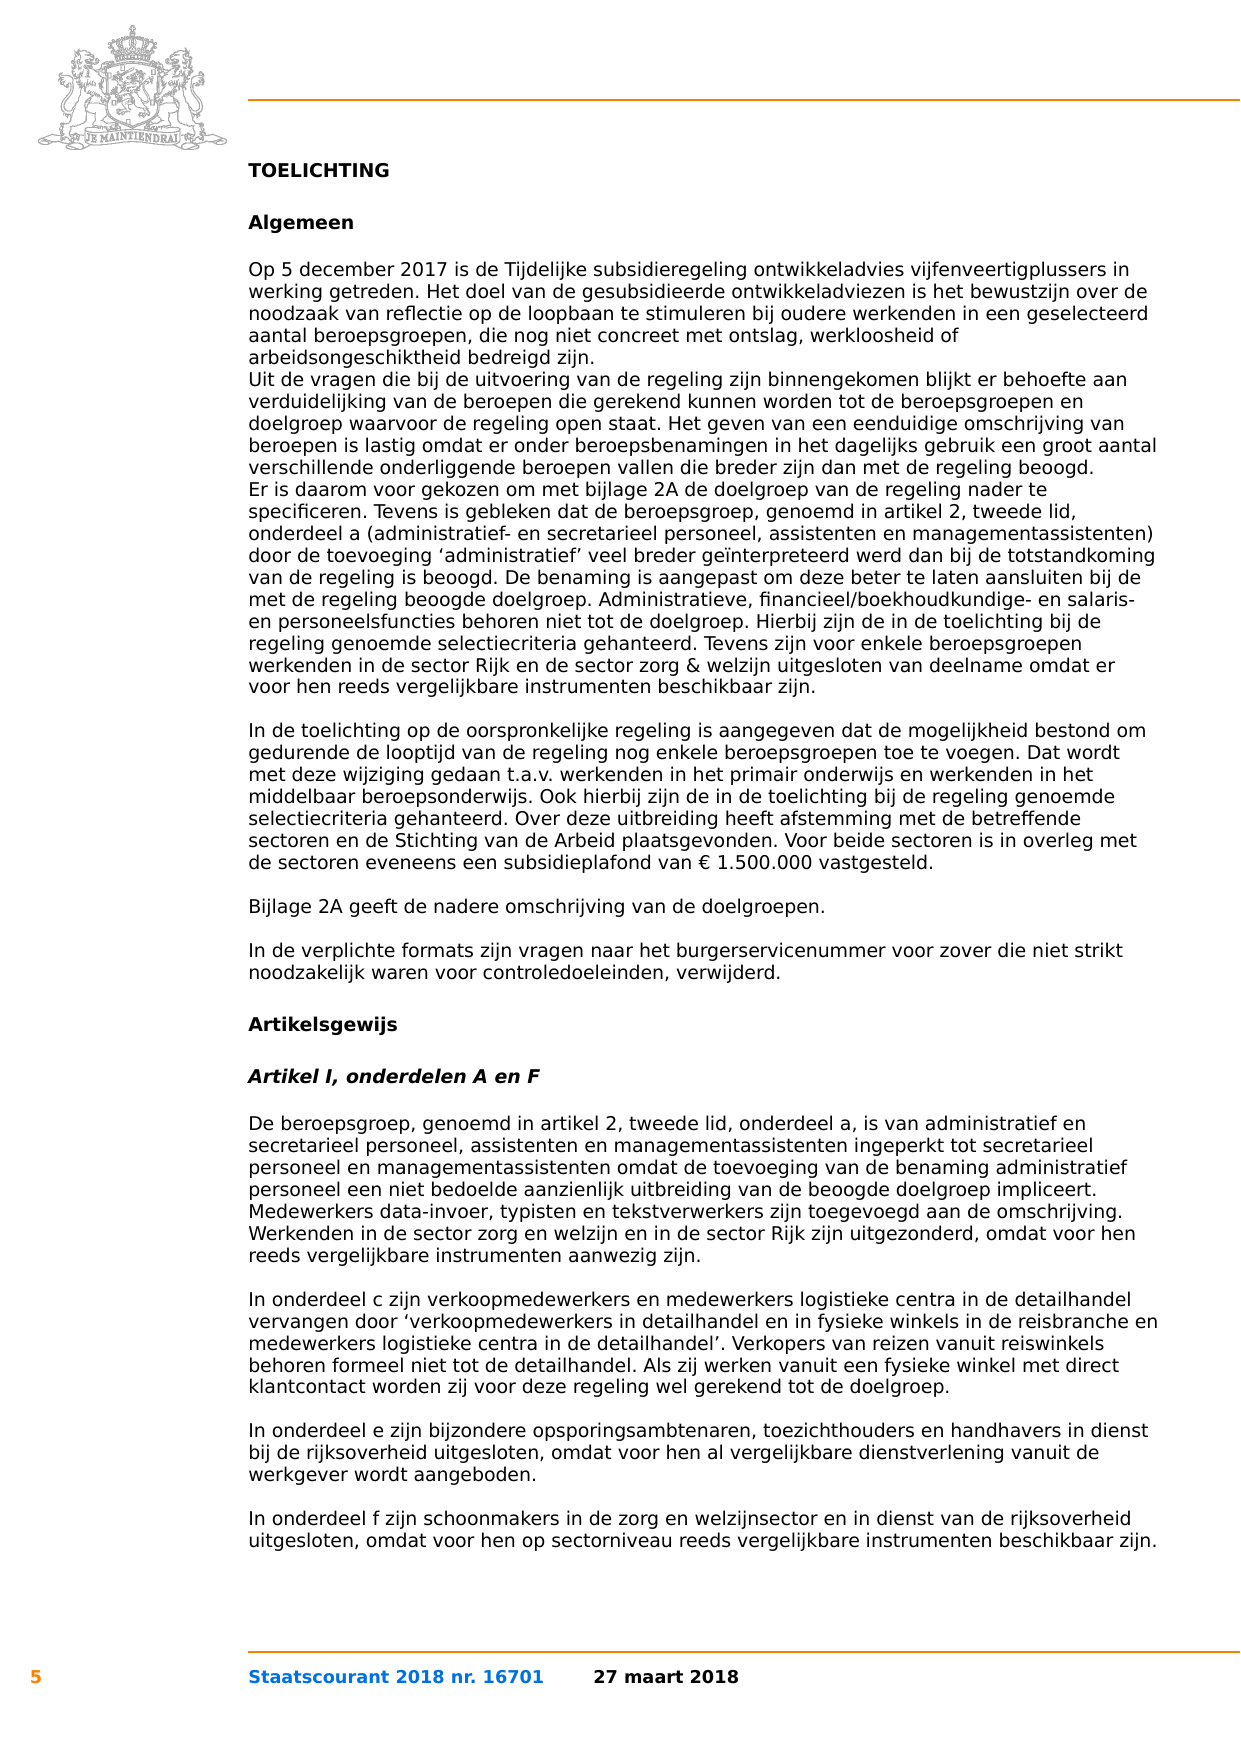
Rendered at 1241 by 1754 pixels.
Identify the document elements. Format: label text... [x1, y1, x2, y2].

text In onderdeel c zijn verkoopmedewerkers en medewerkers logistieke centra in de detailhandel vervangen door ‘verkoopmedewerkers in detailhandel en in fysieke winkels in de reisbranche en medewerkers logistieke centra in de detailhandel’. Verkopers van reizen vanuit reiswinkels behoren formeel niet tot de detailhandel. Als zij werken vanuit een fysieke winkel met direct klantcontact worden zij voor deze regeling wel gerekend tot de doelgroep. [248, 1288, 1163, 1398]
text In onderdeel e zijn bijzondere opsporingsambtenaren, toezichthouders en handhavers in dienst bij de rijksoverheid uitgesloten, omdat voor hen al vergelijkbare dienstverlening vanuit de werkgever wordt aangeboden. [248, 1420, 1163, 1486]
subtitle Artikelsgewijs [248, 1014, 1163, 1036]
text Uit de vragen die bij de uitvoering van de regeling zijn binnengekomen blijkt er behoefte aan verduidelijking van de beroepen die gerekend kunnen worden tot de beroepsgroepen en doelgroep waarvoor de regeling open staat. Het geven van een eenduidige omschrijving van beroepen is lastig omdat er onder beroepsbenamingen in het dagelijks gebruik een groot aantal verschillende onderliggende beroepen vallen die breder zijn dan met de regeling beoogd. [248, 369, 1163, 479]
text In onderdeel f zijn schoonmakers in de zorg en welzijnsector en in dienst van de rijksoverheid uitgesloten, omdat voor hen op sectorniveau reeds vergelijkbare instrumenten beschikbaar zijn. [248, 1508, 1163, 1552]
text Bijlage 2A geeft de nadere omschrijving van de doelgroepen. [248, 896, 1163, 918]
subtitle TOELICHTING [248, 160, 1163, 182]
subtitle Artikel I, onderdelen A en F [248, 1066, 1163, 1088]
text Op 5 december 2017 is de Tijdelijke subsidieregeling ontwikkeladvies vijfenveertigplussers in werking getreden. Het doel van de gesubsidieerde ontwikkeladviezen is het bewustzijn over de noodzaak van reflectie op de loopbaan te stimuleren bij oudere werkenden in een geselecteerd aantal beroepsgroepen, die nog niet concreet met ontslag, werkloosheid of arbeidsongeschiktheid bedreigd zijn. [248, 259, 1163, 369]
subtitle Algemeen [248, 212, 1163, 234]
text In de verplichte formats zijn vragen naar het burgerservicenummer voor zover die niet strikt noodzakelijk waren voor controledoeleinden, verwijderd. [248, 940, 1163, 984]
text De beroepsgroep, genoemd in artikel 2, tweede lid, onderdeel a, is van administratief en secretarieel personeel, assistenten en managementassistenten ingeperkt tot secretarieel personeel en managementassistenten omdat de toevoeging van de benaming administratief personeel een niet bedoelde aanzienlijk uitbreiding van de beoogde doelgroep impliceert. Medewerkers data-invoer, typisten en tekstverwerkers zijn toegevoegd aan de omschrijving. Werkenden in de sector zorg en welzijn en in de sector Rijk zijn uitgezonderd, omdat voor hen reeds vergelijkbare instrumenten aanwezig zijn. [248, 1113, 1163, 1267]
text In de toelichting op de oorspronkelijke regeling is aangegeven dat de mogelijkheid bestond om gedurende de looptijd van de regeling nog enkele beroepsgroepen toe te voegen. Dat wordt met deze wijziging gedaan t.a.v. werkenden in het primair onderwijs en werkenden in het middelbaar beroepsonderwijs. Ook hierbij zijn de in de toelichting bij de regeling genoemde selectiecriteria gehanteerd. Over deze uitbreiding heeft afstemming met de betreffende sectoren en de Stichting van de Arbeid plaatsgevonden. Voor beide sectoren is in overleg met de sectoren eveneens een subsidieplafond van € 1.500.000 vastgesteld. [248, 720, 1163, 874]
picture [38, 25, 227, 150]
text Er is daarom voor gekozen om met bijlage 2A de doelgroep van de regeling nader te specificeren. Tevens is gebleken dat de beroepsgroep, genoemd in artikel 2, tweede lid, onderdeel a (administratief- en secretarieel personeel, assistenten en managementassistenten) door de toevoeging ‘administratief’ veel breder geïnterpreteerd werd dan bij de totstandkoming van de regeling is beoogd. De benaming is aangepast om deze beter te laten aansluiten bij de met de regeling beoogde doelgroep. Administratieve, financieel/boekhoudkundige- en salaris- en personeelsfuncties behoren niet tot de doelgroep. Hierbij zijn de in de toelichting bij de regeling genoemde selectiecriteria gehanteerd. Tevens zijn voor enkele beroepsgroepen werkenden in de sector Rijk en de sector zorg & welzijn uitgesloten van deelname omdat er voor hen reeds vergelijkbare instrumenten beschikbaar zijn. [248, 479, 1163, 698]
